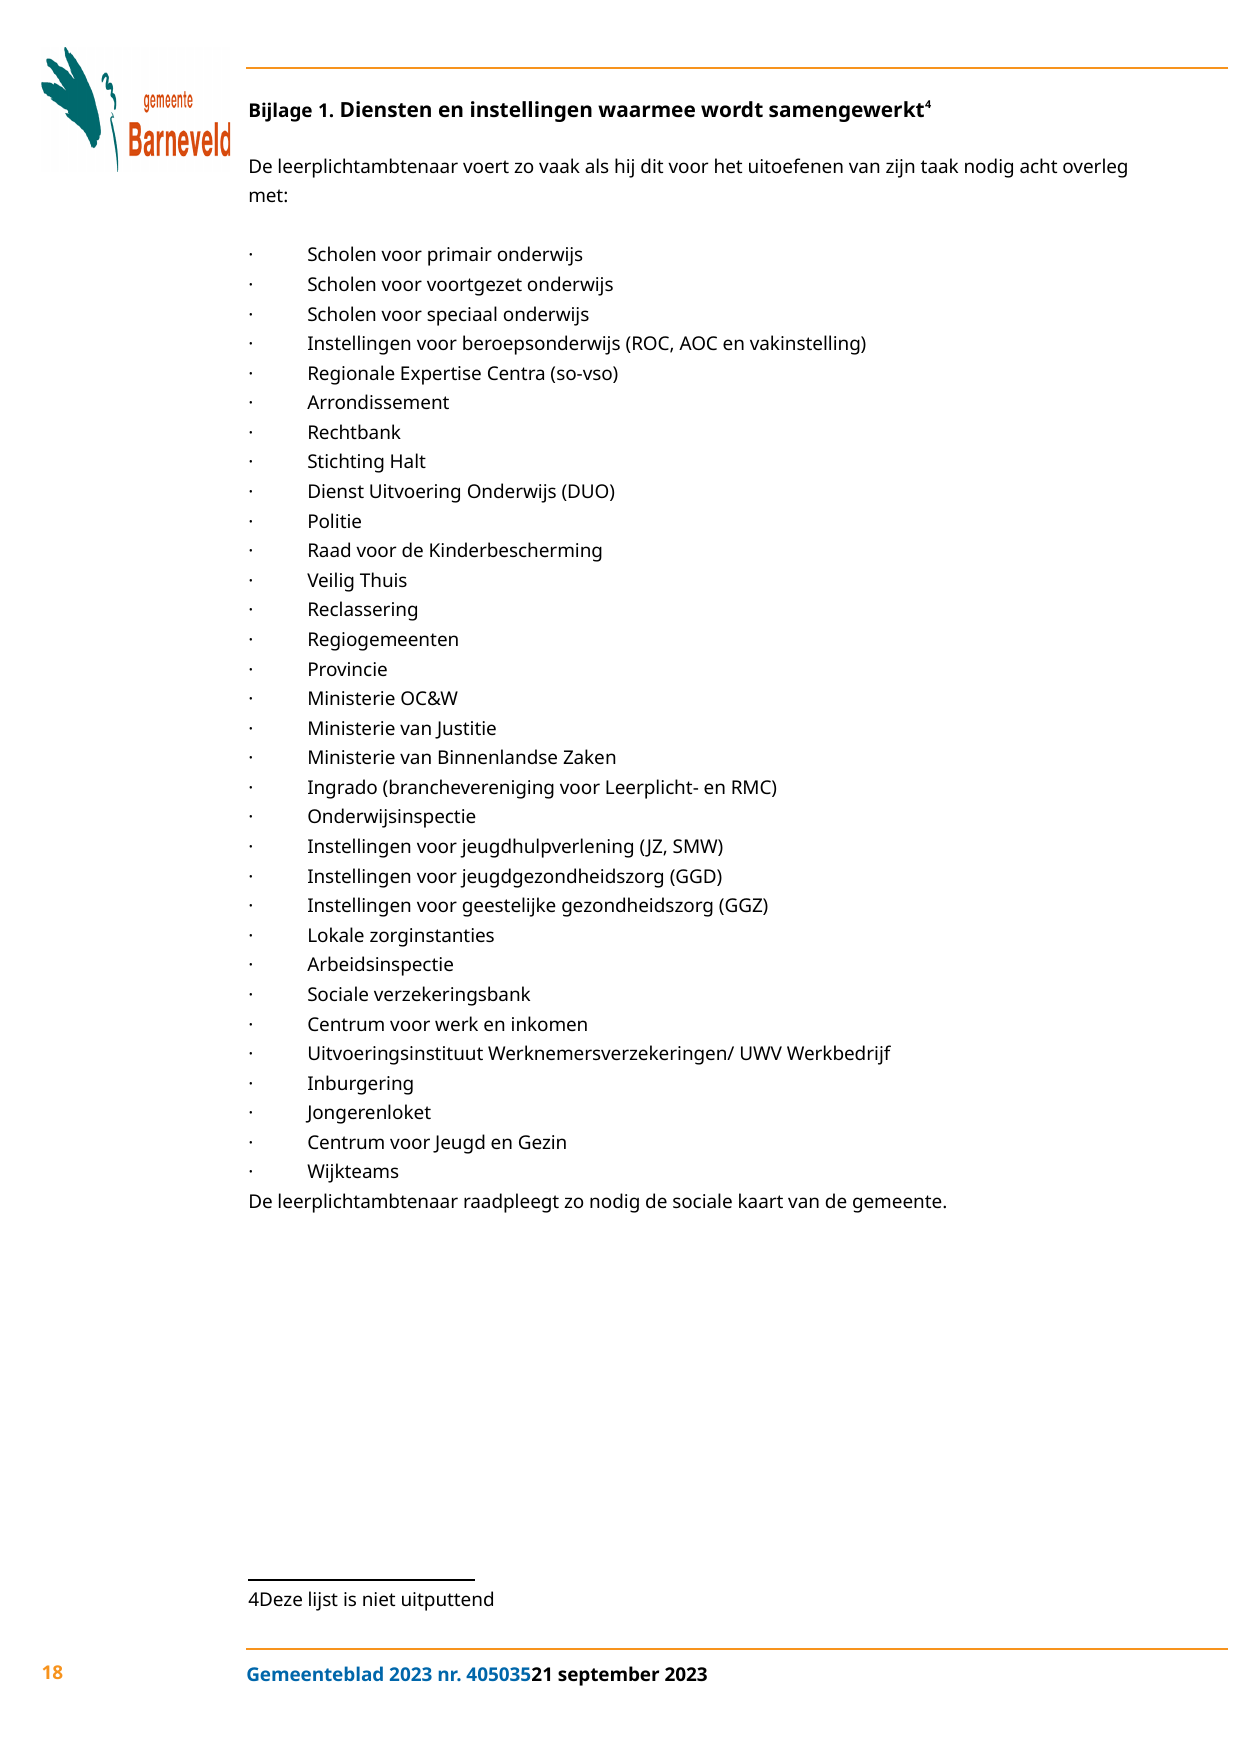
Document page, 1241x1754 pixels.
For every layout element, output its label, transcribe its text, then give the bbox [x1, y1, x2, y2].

list Regionale Expertise Centra (so-vso) [248, 360, 1152, 386]
text Bijlage 1. Diensten en instellingen waarmee wordt samengewerkt [248, 95, 1152, 123]
list Ministerie OC&W [248, 685, 1152, 711]
list Inburgering [248, 1070, 1152, 1096]
list Ministerie van Justitie [248, 715, 1152, 741]
list Ministerie van Binnenlandse Zaken [248, 744, 1152, 770]
list Rechtbank [248, 419, 1152, 445]
list Dienst Uitvoering Onderwijs (DUO) [248, 478, 1152, 504]
list Wijkteams [248, 1159, 1152, 1184]
list Stichting Halt [248, 449, 1152, 474]
list Centrum voor Jeugd en Gezin [248, 1129, 1152, 1155]
list Veilig Thuis [248, 567, 1152, 593]
picture [41, 47, 231, 172]
list Jongerenloket [248, 1099, 1152, 1125]
list Ingrado (branchevereniging voor Leerplicht- en RMC) [248, 774, 1152, 800]
list Instellingen voor beroepsonderwijs (ROC, AOC en vakinstelling) [248, 330, 1152, 356]
text De leerplichtambtenaar voert zo vaak als hij dit voor het uitoefenen van zijn taak nodig acht overleg met: [248, 153, 1152, 208]
list Onderwijsinspectie [248, 804, 1152, 829]
list Scholen voor speciaal onderwijs [248, 301, 1152, 327]
list Uitvoeringsinstituut Werknemersverzekeringen/ UWV Werkbedrijf [248, 1040, 1152, 1066]
list Reclassering [248, 597, 1152, 622]
list Instellingen voor jeugdhulpverlening (JZ, SMW) [248, 833, 1152, 859]
text De leerplichtambtenaar raadpleegt zo nodig de sociale kaart van de gemeente. [248, 1188, 1152, 1214]
list Provincie [248, 656, 1152, 682]
list Arrondissement [248, 389, 1152, 415]
list Politie [248, 508, 1152, 534]
list Scholen voor voortgezet onderwijs [248, 271, 1152, 297]
list Centrum voor werk en inkomen [248, 1011, 1152, 1037]
list Arbeidsinspectie [248, 952, 1152, 977]
list Instellingen voor geestelijke gezondheidszorg (GGZ) [248, 892, 1152, 918]
list Raad voor de Kinderbescherming [248, 537, 1152, 563]
list Lokale zorginstanties [248, 922, 1152, 948]
text Deze lijst is niet uitputtend [248, 1586, 1152, 1612]
list Regiogemeenten [248, 626, 1152, 652]
list Sociale verzekeringsbank [248, 981, 1152, 1007]
list Scholen voor primair onderwijs [248, 242, 1152, 267]
list Instellingen voor jeugdgezondheidszorg (GGD) [248, 863, 1152, 889]
